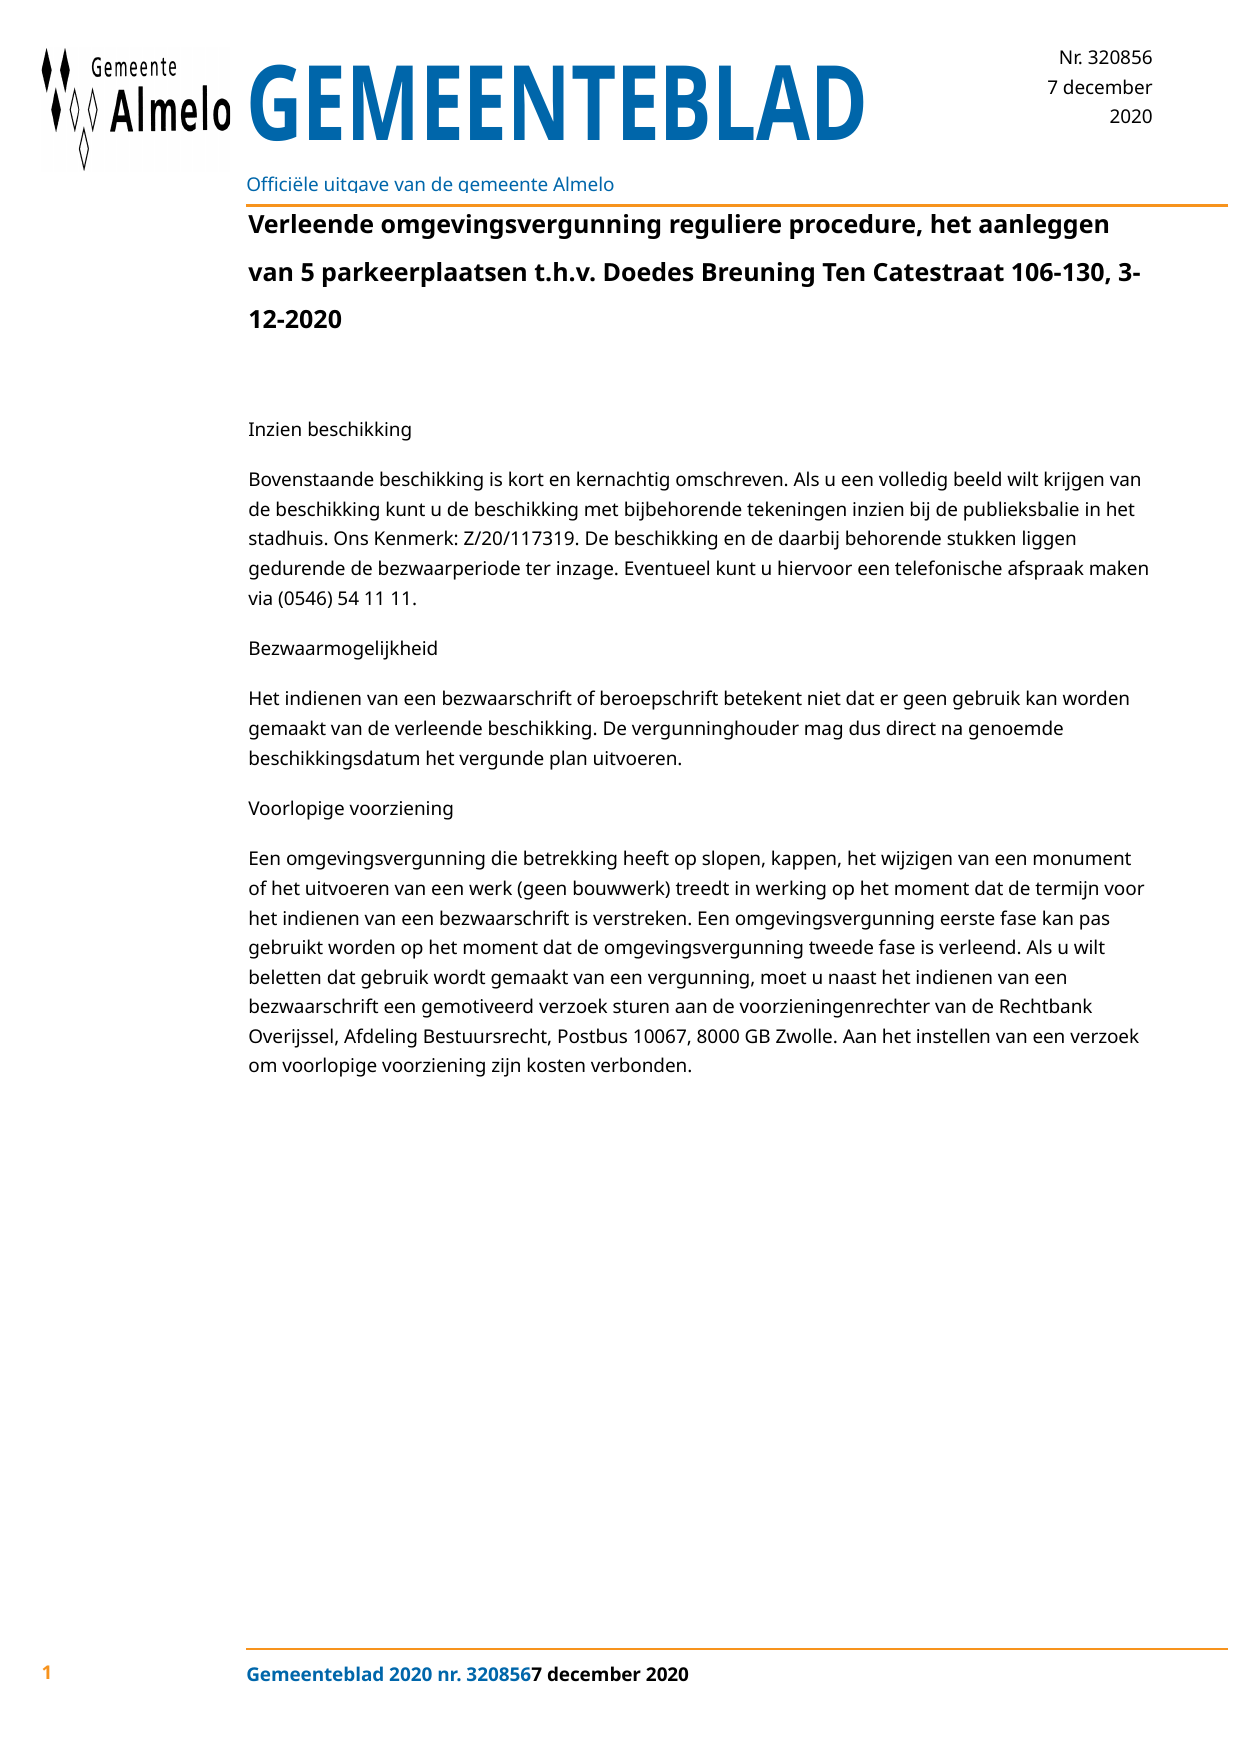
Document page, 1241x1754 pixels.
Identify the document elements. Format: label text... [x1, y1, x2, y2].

text Het indienen van een bezwaarschrift of beroepschrift betekent niet dat er geen gebruik kan worden gemaakt van de verleende beschikking. De vergunninghouder mag dus direct na genoemde beschikkingsdatum het vergunde plan uitvoeren. [248, 686, 1152, 770]
text Voorlopige voorziening [248, 795, 1152, 821]
text Inzien beschikking [248, 416, 1152, 442]
text Verleende omgevingsvergunning reguliere procedure, het aanleggen van 5 parkeerplaatsen t.h.v. Doedes Breuning Ten Catestraat 106-130, 3-12-2020 [248, 207, 1152, 336]
text Bezwaarmogelijkheid [248, 635, 1152, 661]
picture [41, 47, 231, 172]
text Een omgevingsvergunning die betrekking heeft op slopen, kappen, het wijzigen van een monument of het uitvoeren van een werk (geen bouwwerk) treedt in werking op het moment dat de termijn voor het indienen van een bezwaarschrift is verstreken. Een omgevingsvergunning eerste fase kan pas gebruikt worden op het moment dat de omgevingsvergunning tweede fase is verleend. Als u wilt beletten dat gebruik wordt gemaakt van een vergunning, moet u naast het indienen van een bezwaarschrift een gemotiveerd verzoek sturen aan de voorzieningenrechter van de Rechtbank Overijssel, Afdeling Bestuursrecht, Postbus 10067, 8000 GB Zwolle. Aan het instellen van een verzoek om voorlopige voorziening zijn kosten verbonden. [248, 846, 1152, 1078]
text Bovenstaande beschikking is kort en kernachtig omschreven. Als u een volledig beeld wilt krijgen van de beschikking kunt u de beschikking met bijbehorende tekeningen inzien bij de publieksbalie in het stadhuis. Ons Kenmerk: Z/20/117319. De beschikking en de daarbij behorende stukken liggen gedurende de bezwaarperiode ter inzage. Eventueel kunt u hiervoor een telefonische afspraak maken via (0546) 54 11 11. [248, 466, 1152, 610]
